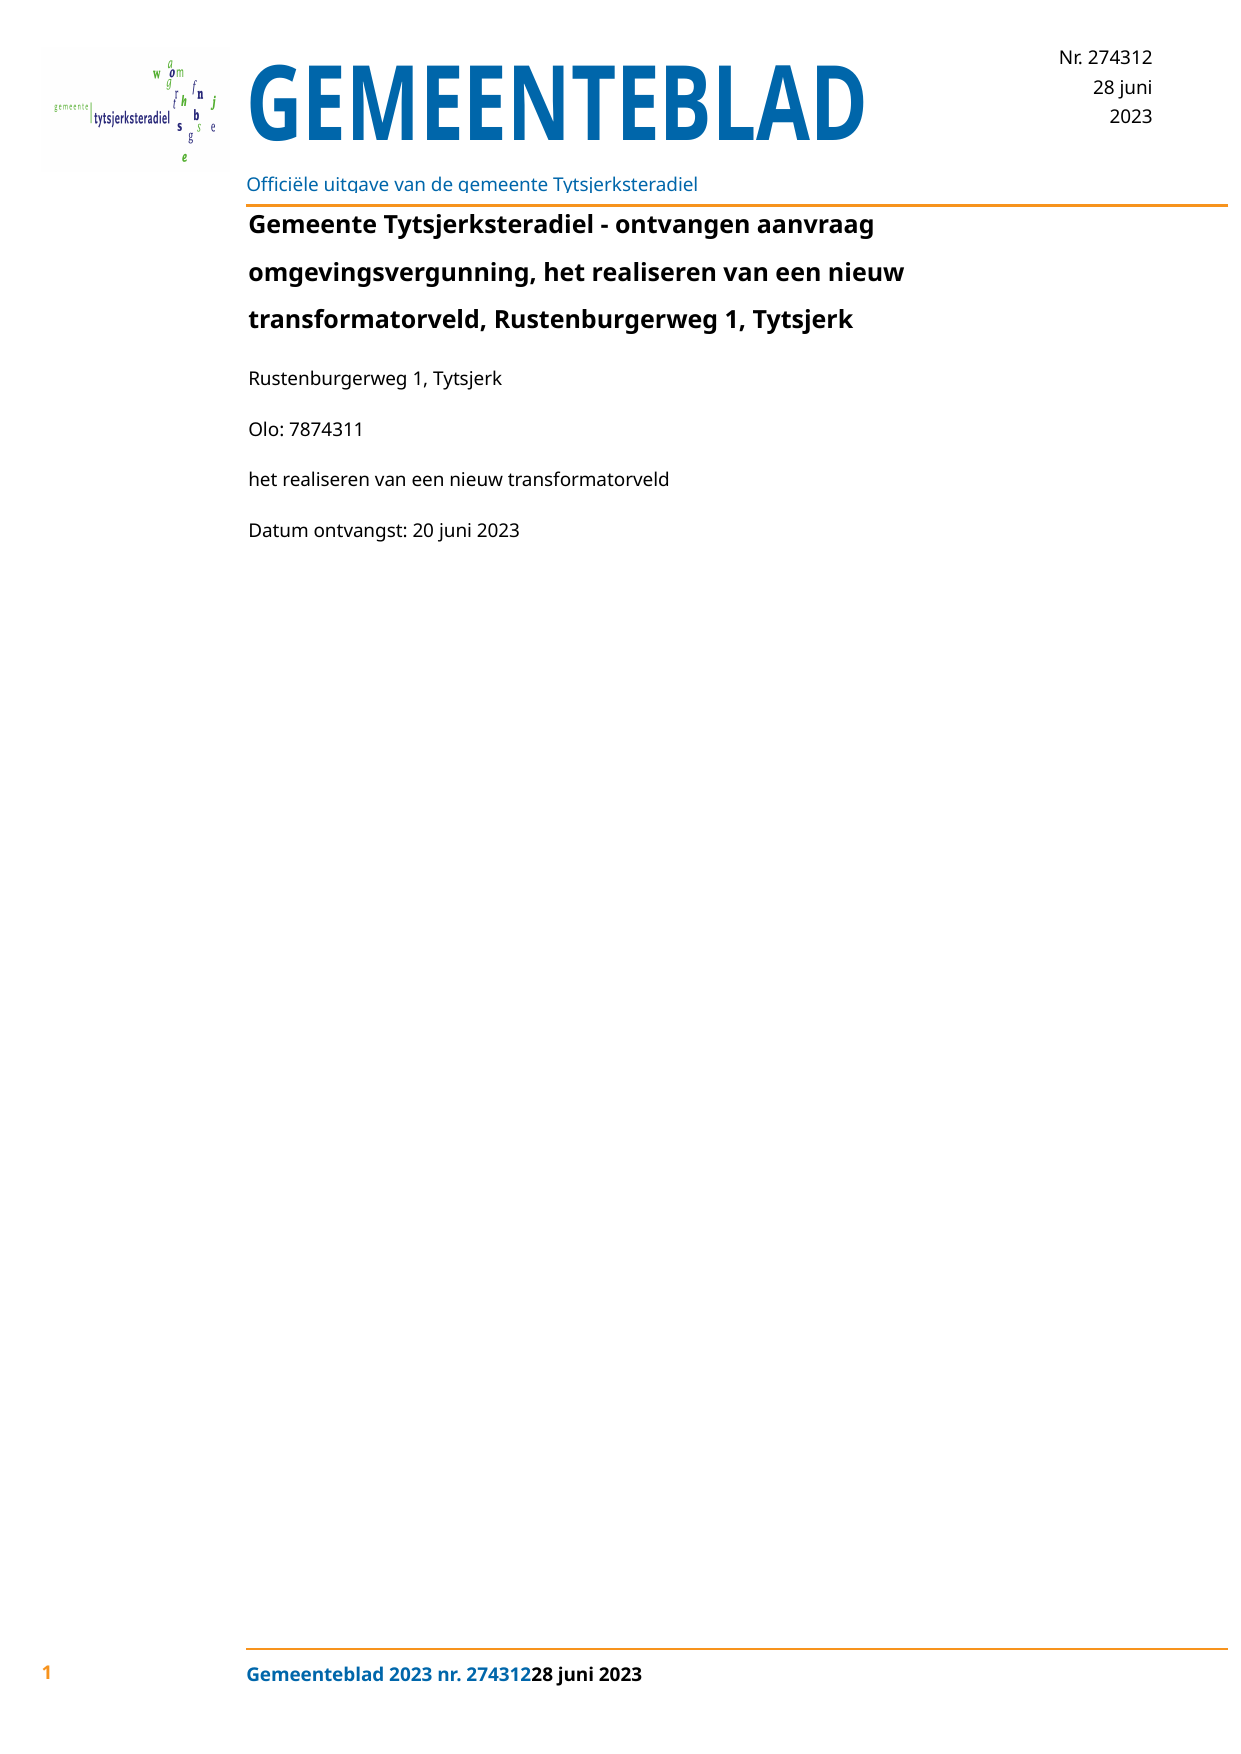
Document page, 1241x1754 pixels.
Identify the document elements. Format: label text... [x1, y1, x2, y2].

text Gemeente Tytsjerksteradiel - ontvangen aanvraag omgevingsvergunning, het realiseren van een nieuw transformatorveld, Rustenburgerweg 1, Tytsjerk [248, 207, 1152, 336]
text Olo: 7874311 [248, 416, 1152, 442]
text Rustenburgerweg 1, Tytsjerk [248, 366, 1152, 391]
text Datum ontvangst: 20 juni 2023 [248, 517, 1152, 542]
text het realiseren van een nieuw transformatorveld [248, 466, 1152, 492]
picture [41, 47, 231, 172]
